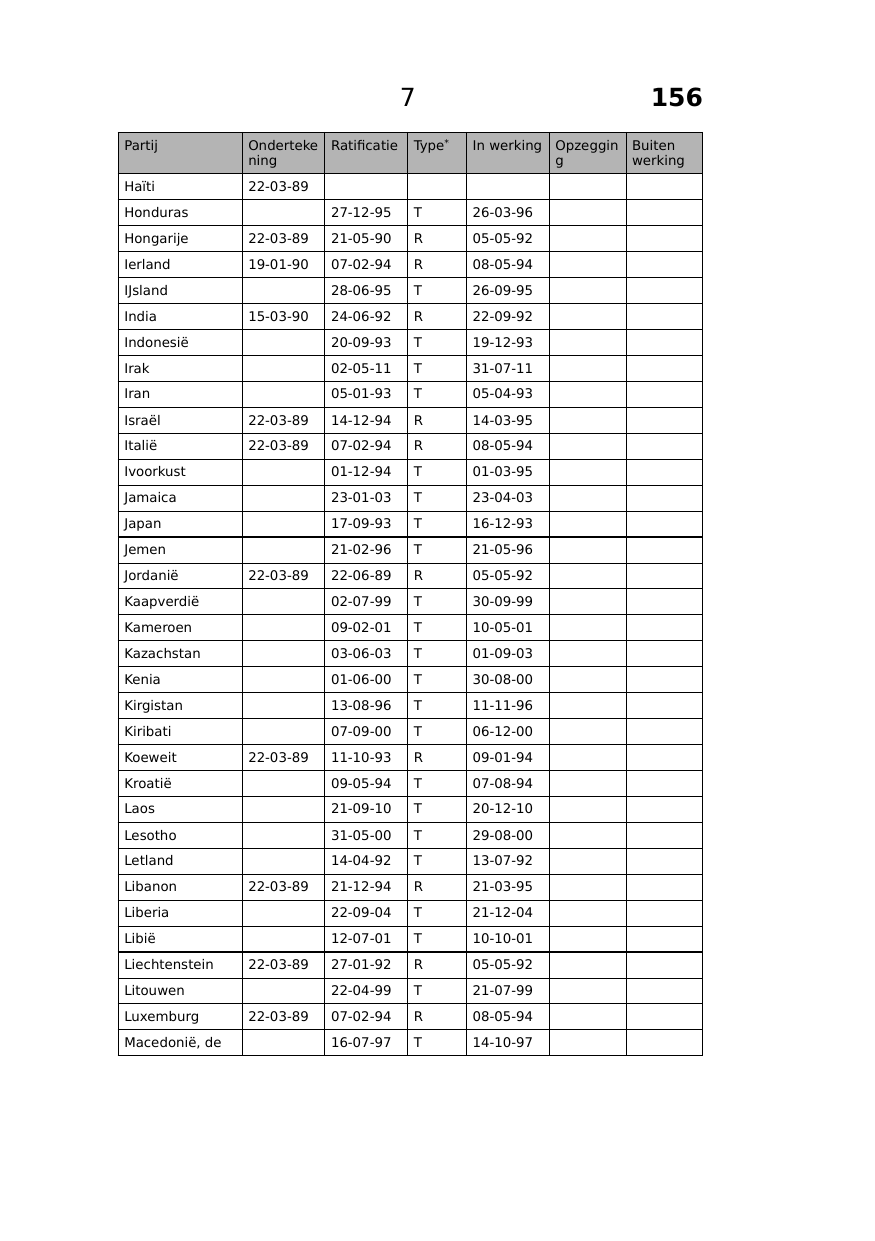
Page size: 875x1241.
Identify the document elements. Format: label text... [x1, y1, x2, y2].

table_cell R [408, 408, 466, 433]
table_cell [243, 460, 324, 484]
table_cell R [408, 304, 466, 329]
table_cell [243, 200, 324, 225]
table_cell IJsland [119, 278, 242, 303]
table_cell 24-06-92 [325, 304, 407, 329]
table_cell [627, 278, 702, 303]
table_cell 21-05-90 [325, 226, 407, 251]
table_cell T [408, 330, 466, 355]
table_cell 16-12-93 [467, 512, 549, 536]
table_cell India [119, 304, 242, 329]
table_cell [627, 304, 702, 329]
table_cell Libië [119, 927, 242, 951]
table_header Ratificatie [325, 133, 407, 173]
table_cell 07-09-00 [325, 719, 407, 744]
table_cell T [408, 512, 466, 536]
table_cell R [408, 1004, 466, 1029]
table_cell Jamaica [119, 486, 242, 511]
table_cell 22-03-89 [243, 226, 324, 251]
table_cell [550, 927, 626, 951]
table_cell 22-03-89 [243, 953, 324, 977]
table_cell [550, 226, 626, 251]
table_cell [627, 356, 702, 381]
table_cell 01-06-00 [325, 667, 407, 692]
table_cell [243, 589, 324, 614]
table_cell 22-09-92 [467, 304, 549, 329]
table_cell [627, 408, 702, 433]
table_cell Jemen [119, 538, 242, 562]
table_cell [627, 564, 702, 588]
table_cell [243, 356, 324, 381]
table_cell Israël [119, 408, 242, 433]
table_cell [627, 849, 702, 874]
table_cell [627, 538, 702, 562]
table_header In werking [467, 133, 549, 173]
table_cell Iran [119, 382, 242, 407]
table_cell [550, 953, 626, 977]
table_cell Indonesië [119, 330, 242, 355]
table_cell [243, 849, 324, 874]
table_cell Hongarije [119, 226, 242, 251]
table_cell 21-12-04 [467, 901, 549, 926]
table_cell Koeweit [119, 745, 242, 770]
table_cell 31-07-11 [467, 356, 549, 381]
table_cell [550, 641, 626, 666]
table_cell [243, 823, 324, 848]
table_cell [627, 330, 702, 355]
table_cell 26-09-95 [467, 278, 549, 303]
table_cell [243, 797, 324, 822]
table_header Opzegging [550, 133, 626, 173]
table_cell 30-09-99 [467, 589, 549, 614]
table_cell [550, 538, 626, 562]
table_cell [243, 641, 324, 666]
table_cell [627, 797, 702, 822]
table_cell [243, 486, 324, 511]
table_cell 05-04-93 [467, 382, 549, 407]
table_cell 20-09-93 [325, 330, 407, 355]
table_cell [550, 589, 626, 614]
table_cell 13-08-96 [325, 693, 407, 718]
table_cell [627, 226, 702, 251]
table_cell [467, 174, 549, 199]
table_cell 22-04-99 [325, 979, 407, 1003]
table_cell 30-08-00 [467, 667, 549, 692]
table_cell 22-03-89 [243, 174, 324, 199]
table_cell T [408, 615, 466, 640]
table_cell 05-01-93 [325, 382, 407, 407]
table_cell 21-02-96 [325, 538, 407, 562]
table_cell T [408, 382, 466, 407]
table_cell 15-03-90 [243, 304, 324, 329]
table_cell T [408, 667, 466, 692]
table_cell T [408, 200, 466, 225]
table_header Type* [408, 133, 466, 173]
table_cell [243, 771, 324, 796]
table_cell [627, 589, 702, 614]
table_cell T [408, 797, 466, 822]
table_cell 02-07-99 [325, 589, 407, 614]
table_cell [627, 823, 702, 848]
table_cell [627, 1030, 702, 1055]
table_cell Luxemburg [119, 1004, 242, 1029]
table_cell [627, 200, 702, 225]
table_cell Libanon [119, 875, 242, 899]
table_cell Kirgistan [119, 693, 242, 718]
table_cell R [408, 252, 466, 277]
table_cell 08-05-94 [467, 434, 549, 459]
table_cell 22-03-89 [243, 745, 324, 770]
table_cell Kenia [119, 667, 242, 692]
table_cell 22-06-89 [325, 564, 407, 588]
table_cell T [408, 460, 466, 484]
table_cell [627, 693, 702, 718]
table_cell [627, 667, 702, 692]
table_cell [243, 1030, 324, 1055]
table_cell T [408, 641, 466, 666]
table_cell [550, 356, 626, 381]
table_cell 12-07-01 [325, 927, 407, 951]
table_cell [243, 667, 324, 692]
table_cell [627, 486, 702, 511]
table_cell T [408, 979, 466, 1003]
table_cell Italië [119, 434, 242, 459]
table_cell 14-12-94 [325, 408, 407, 433]
table_cell [627, 382, 702, 407]
table_cell 22-03-89 [243, 875, 324, 899]
table_cell 11-10-93 [325, 745, 407, 770]
table_cell Liechtenstein [119, 953, 242, 977]
table_cell Ierland [119, 252, 242, 277]
table_cell [550, 1004, 626, 1029]
table_cell 27-01-92 [325, 953, 407, 977]
table_cell [627, 252, 702, 277]
table_cell 06-12-00 [467, 719, 549, 744]
table_cell [550, 797, 626, 822]
table_cell Haïti [119, 174, 242, 199]
table_cell [627, 875, 702, 899]
table_cell 20-12-10 [467, 797, 549, 822]
table_cell Honduras [119, 200, 242, 225]
table_cell [550, 330, 626, 355]
table_cell T [408, 823, 466, 848]
table_cell [550, 771, 626, 796]
table_cell R [408, 875, 466, 899]
table_cell T [408, 538, 466, 562]
table_cell 22-03-89 [243, 434, 324, 459]
table_cell Japan [119, 512, 242, 536]
table_cell T [408, 278, 466, 303]
table_cell 22-03-89 [243, 408, 324, 433]
table_cell 05-05-92 [467, 226, 549, 251]
table_cell 07-02-94 [325, 252, 407, 277]
table_cell 22-03-89 [243, 564, 324, 588]
table_cell 09-02-01 [325, 615, 407, 640]
table_cell T [408, 356, 466, 381]
table_cell [408, 174, 466, 199]
table_cell [243, 382, 324, 407]
table_cell 01-12-94 [325, 460, 407, 484]
table_cell R [408, 226, 466, 251]
table_cell 07-02-94 [325, 1004, 407, 1029]
table_cell T [408, 693, 466, 718]
table_cell [243, 512, 324, 536]
table_cell [627, 719, 702, 744]
table_cell [550, 252, 626, 277]
table_cell [550, 434, 626, 459]
table_cell [243, 927, 324, 951]
table_cell [627, 615, 702, 640]
table_cell [550, 693, 626, 718]
table_cell T [408, 719, 466, 744]
table_cell Ivoorkust [119, 460, 242, 484]
table_cell Macedonië, de [119, 1030, 242, 1055]
table_cell 17-09-93 [325, 512, 407, 536]
table_cell [550, 745, 626, 770]
table_cell 29-08-00 [467, 823, 549, 848]
table_cell Jordanië [119, 564, 242, 588]
table_cell 05-05-92 [467, 564, 549, 588]
table_cell [550, 564, 626, 588]
table_cell 07-08-94 [467, 771, 549, 796]
table_cell [550, 512, 626, 536]
table_cell Lesotho [119, 823, 242, 848]
table_cell 23-04-03 [467, 486, 549, 511]
table_cell [243, 278, 324, 303]
table_cell [243, 719, 324, 744]
table_cell T [408, 486, 466, 511]
table_cell R [408, 953, 466, 977]
table_cell [550, 901, 626, 926]
table_cell 01-09-03 [467, 641, 549, 666]
table_header Partij [119, 133, 242, 173]
table_cell [550, 304, 626, 329]
table_cell [550, 667, 626, 692]
table_cell T [408, 849, 466, 874]
table_cell [627, 901, 702, 926]
table_cell T [408, 901, 466, 926]
table_cell 31-05-00 [325, 823, 407, 848]
table_cell Kazachstan [119, 641, 242, 666]
table_cell R [408, 434, 466, 459]
table_cell 21-05-96 [467, 538, 549, 562]
table_cell [627, 927, 702, 951]
table_cell Kiribati [119, 719, 242, 744]
table_cell 21-03-95 [467, 875, 549, 899]
table_cell [550, 979, 626, 1003]
table_cell 02-05-11 [325, 356, 407, 381]
table_cell [627, 460, 702, 484]
table_cell 21-12-94 [325, 875, 407, 899]
table_cell [627, 1004, 702, 1029]
table_cell [550, 174, 626, 199]
table_cell [550, 1030, 626, 1055]
table_cell 01-03-95 [467, 460, 549, 484]
table_cell 22-03-89 [243, 1004, 324, 1029]
table_cell Letland [119, 849, 242, 874]
table_cell 05-05-92 [467, 953, 549, 977]
table_cell [243, 693, 324, 718]
table_cell [550, 719, 626, 744]
table_cell 07-02-94 [325, 434, 407, 459]
table_cell [627, 745, 702, 770]
table_cell [550, 408, 626, 433]
table_cell R [408, 564, 466, 588]
table_cell [325, 174, 407, 199]
table_cell [627, 434, 702, 459]
table_cell 27-12-95 [325, 200, 407, 225]
table_cell 19-01-90 [243, 252, 324, 277]
table_cell 14-10-97 [467, 1030, 549, 1055]
table_cell Kaapverdië [119, 589, 242, 614]
table_cell 14-03-95 [467, 408, 549, 433]
table_cell 21-09-10 [325, 797, 407, 822]
table_cell T [408, 927, 466, 951]
table_cell [550, 460, 626, 484]
table_cell [243, 330, 324, 355]
table_cell 13-07-92 [467, 849, 549, 874]
table_cell [243, 615, 324, 640]
table_cell 10-10-01 [467, 927, 549, 951]
table_header Ondertekening [243, 133, 324, 173]
table_cell 21-07-99 [467, 979, 549, 1003]
table_cell 11-11-96 [467, 693, 549, 718]
table_cell 03-06-03 [325, 641, 407, 666]
table_header Buiten werking [627, 133, 702, 173]
table_cell 08-05-94 [467, 1004, 549, 1029]
table_cell Liberia [119, 901, 242, 926]
table_cell T [408, 771, 466, 796]
table_cell [550, 382, 626, 407]
table_cell 08-05-94 [467, 252, 549, 277]
table_cell [243, 538, 324, 562]
table_cell [627, 771, 702, 796]
table_cell [243, 901, 324, 926]
table_cell [627, 641, 702, 666]
table_cell [627, 953, 702, 977]
table_cell 22-09-04 [325, 901, 407, 926]
table_cell [550, 849, 626, 874]
table_cell [627, 512, 702, 536]
table_cell Kroatië [119, 771, 242, 796]
table_cell 16-07-97 [325, 1030, 407, 1055]
table_cell [627, 174, 702, 199]
table_cell 26-03-96 [467, 200, 549, 225]
table_cell 28-06-95 [325, 278, 407, 303]
table_cell 23-01-03 [325, 486, 407, 511]
table_cell Kameroen [119, 615, 242, 640]
table_cell T [408, 1030, 466, 1055]
table_cell 19-12-93 [467, 330, 549, 355]
table_cell T [408, 589, 466, 614]
table_cell 14-04-92 [325, 849, 407, 874]
table_cell [550, 486, 626, 511]
table_cell 10-05-01 [467, 615, 549, 640]
table_cell 09-05-94 [325, 771, 407, 796]
table_cell 09-01-94 [467, 745, 549, 770]
table_cell [550, 615, 626, 640]
table_cell [550, 278, 626, 303]
table_cell [243, 979, 324, 1003]
table_cell Irak [119, 356, 242, 381]
table_cell R [408, 745, 466, 770]
table_cell Laos [119, 797, 242, 822]
table_cell Litouwen [119, 979, 242, 1003]
table_cell [627, 979, 702, 1003]
table_cell [550, 200, 626, 225]
table_cell [550, 823, 626, 848]
table_cell [550, 875, 626, 899]
